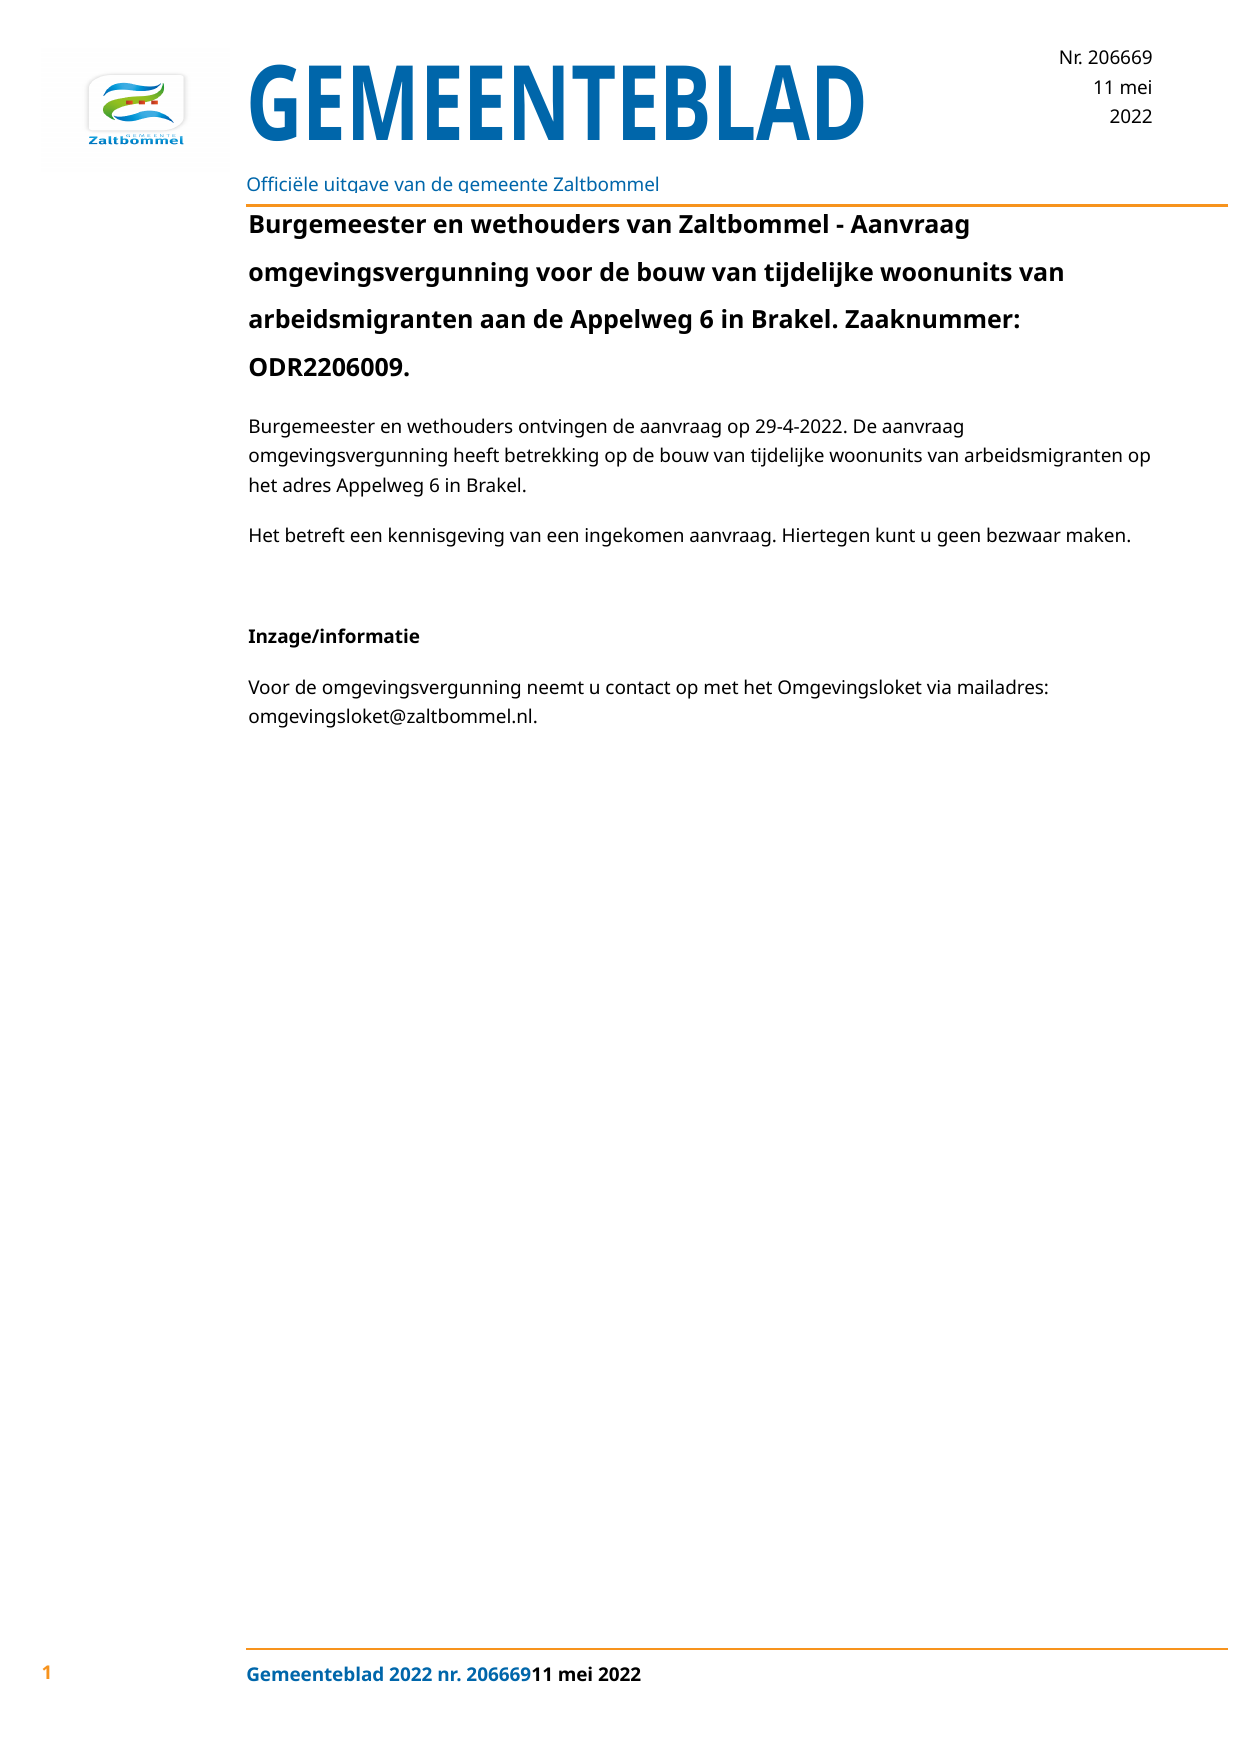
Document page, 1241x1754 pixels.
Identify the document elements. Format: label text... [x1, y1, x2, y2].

text Voor de omgevingsvergunning neemt u contact op met het Omgevingsloket via mailadres: omgevingsloket@zaltbommel.nl. [248, 674, 1152, 729]
text Burgemeester en wethouders ontvingen de aanvraag op 29-4-2022. De aanvraag omgevingsvergunning heeft betrekking op de bouw van tijdelijke woonunits van arbeidsmigranten op het adres Appelweg 6 in Brakel. [248, 413, 1152, 498]
text Het betreft een kennisgeving van een ingekomen aanvraag. Hiertegen kunt u geen bezwaar maken. [248, 523, 1152, 548]
text Inzage/informatie [248, 623, 1152, 649]
text Burgemeester en wethouders van Zaltbommel - Aanvraag omgevingsvergunning voor de bouw van tijdelijke woonunits van arbeidsmigranten aan de Appelweg 6 in Brakel. Zaaknummer: ODR2206009. [248, 207, 1152, 384]
picture [41, 47, 231, 172]
